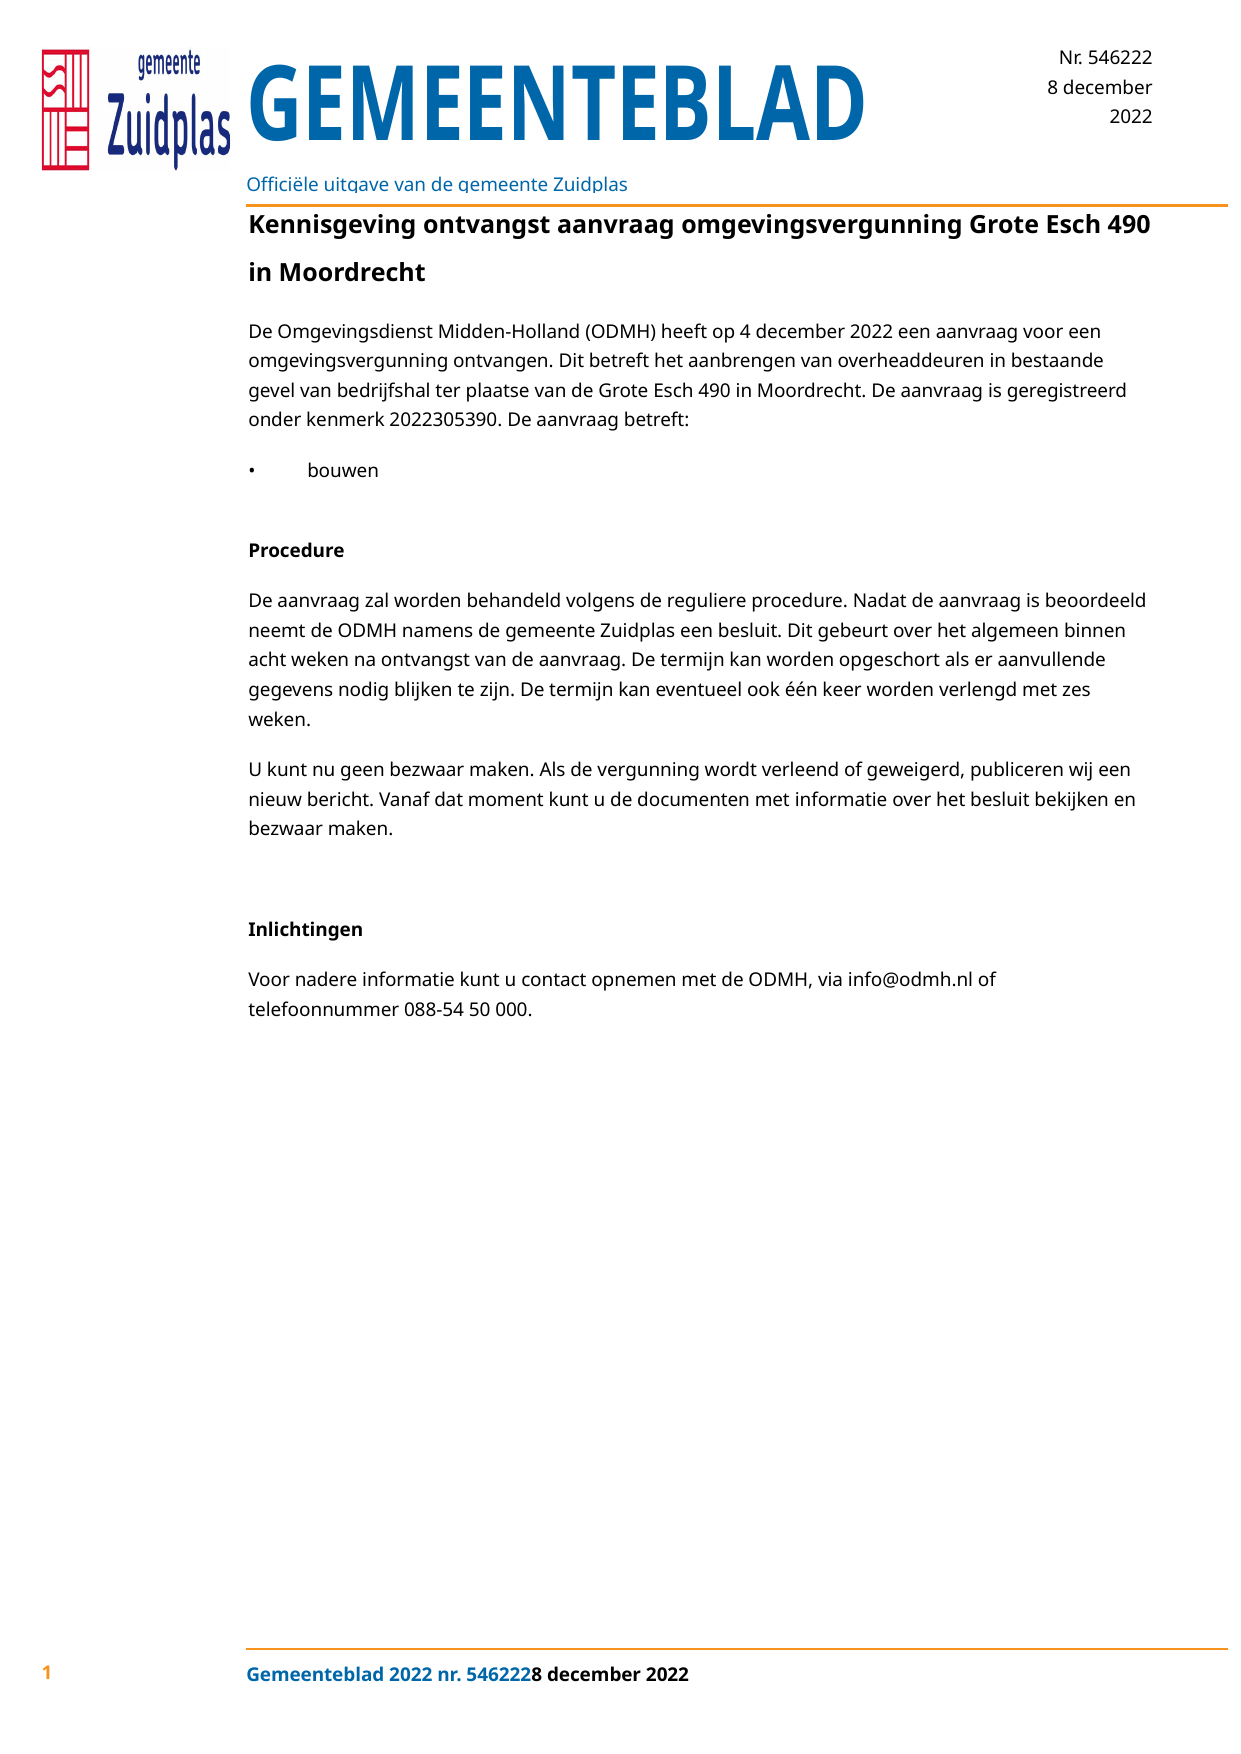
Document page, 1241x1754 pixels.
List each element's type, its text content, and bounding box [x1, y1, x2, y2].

text De Omgevingsdienst Midden-Holland (ODMH) heeft op 4 december 2022 een aanvraag voor een omgevingsvergunning ontvangen. Dit betreft het aanbrengen van overheaddeuren in bestaande gevel van bedrijfshal ter plaatse van de Grote Esch 490 in Moordrecht. De aanvraag is geregistreerd onder kenmerk 2022305390. De aanvraag betreft: [248, 318, 1152, 432]
list bouwen [248, 457, 1152, 483]
text Procedure [248, 537, 1152, 563]
text U kunt nu geen bezwaar maken. Als de vergunning wordt verleend of geweigerd, publiceren wij een nieuw bericht. Vanaf dat moment kunt u de documenten met informatie over het besluit bekijken en bezwaar maken. [248, 756, 1152, 841]
text Voor nadere informatie kunt u contact opnemen met de ODMH, via info@odmh.nl of telefoonnummer 088-54 50 000. [248, 967, 1152, 1022]
text Inlichtingen [248, 916, 1152, 942]
text Kennisgeving ontvangst aanvraag omgevingsvergunning Grote Esch 490 in Moordrecht [248, 207, 1152, 288]
text De aanvraag zal worden behandeld volgens de reguliere procedure. Nadat de aanvraag is beoordeeld neemt de ODMH namens de gemeente Zuidplas een besluit. Dit gebeurt over het algemeen binnen acht weken na ontvangst van de aanvraag. De termijn kan worden opgeschort als er aanvullende gegevens nodig blijken te zijn. De termijn kan eventueel ook één keer worden verlengd met zes weken. [248, 587, 1152, 732]
picture [41, 47, 231, 172]
